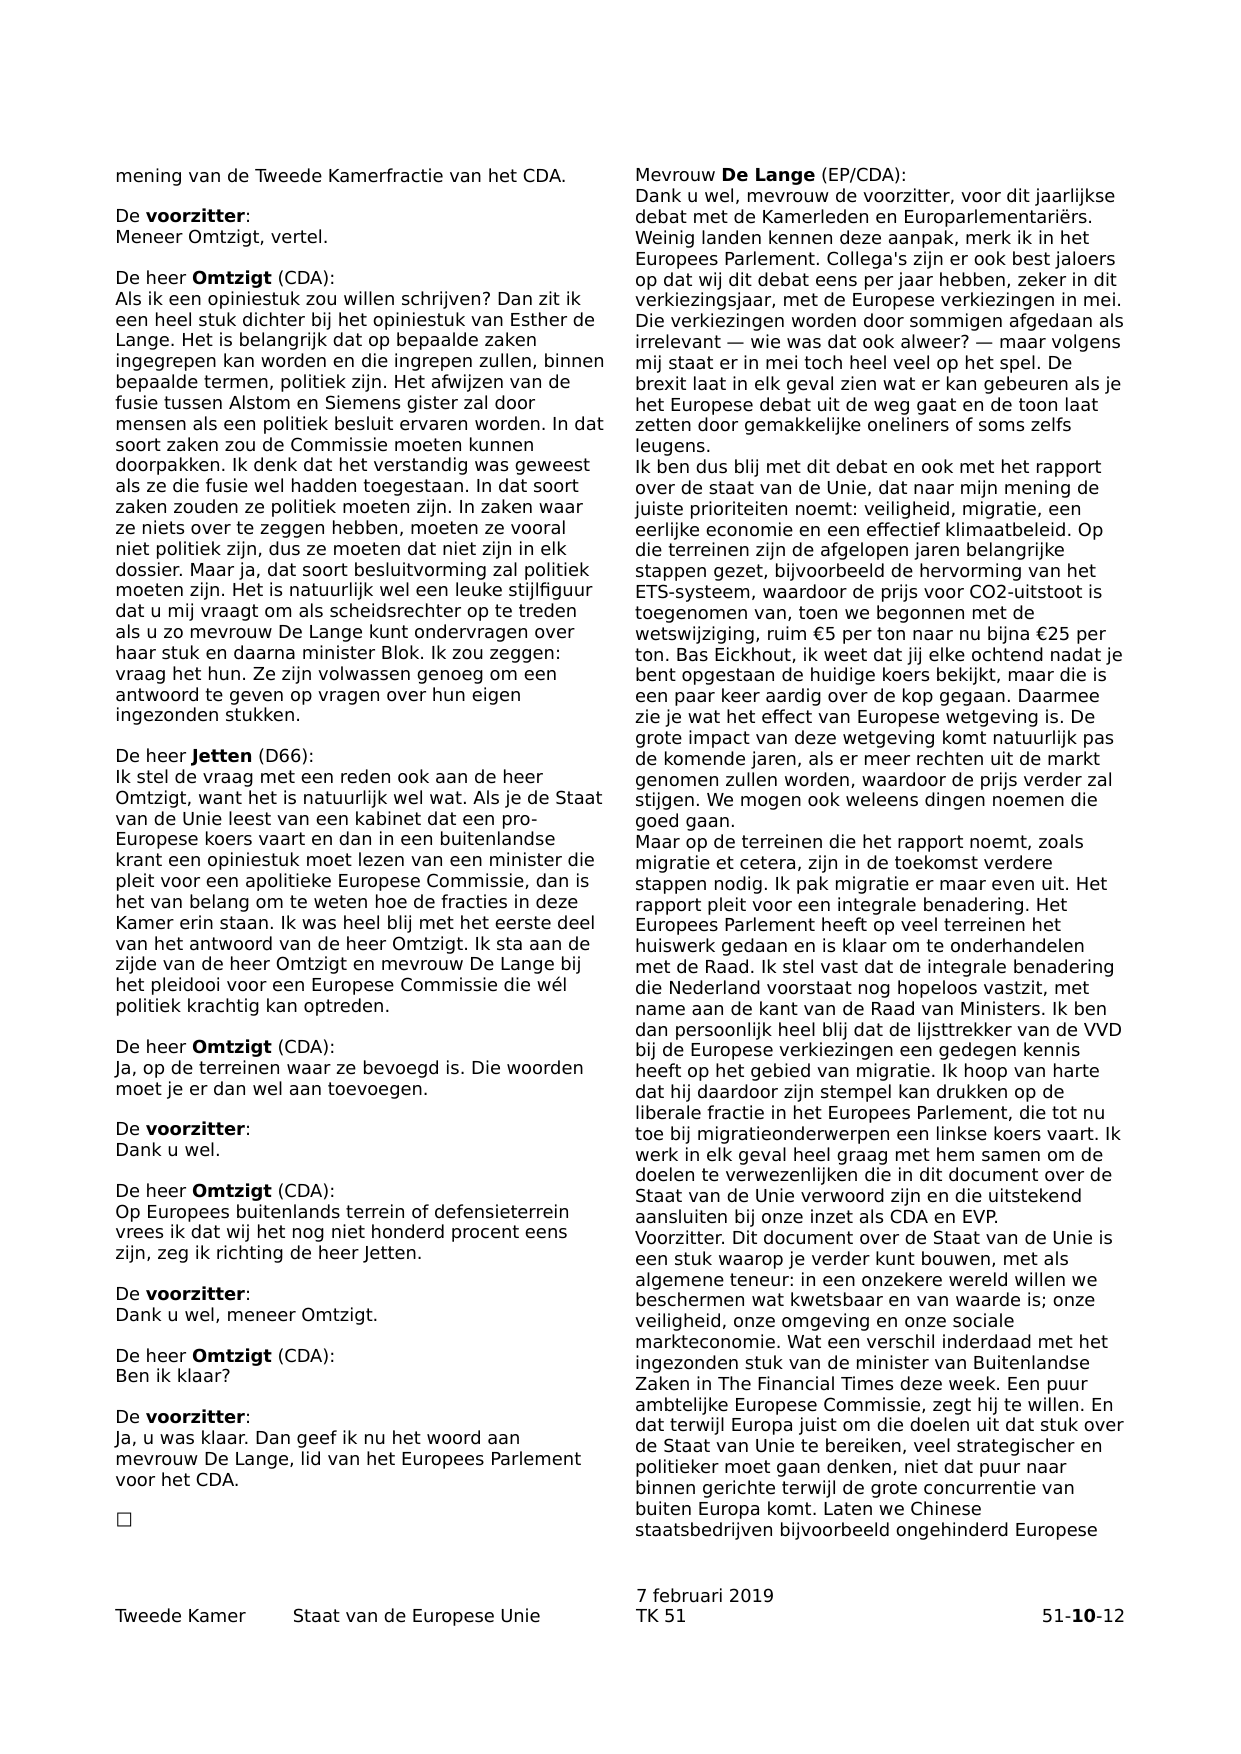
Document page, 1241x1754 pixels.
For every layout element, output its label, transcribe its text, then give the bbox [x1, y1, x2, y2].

text De voorzitter: [115, 1407, 605, 1428]
text Maar op de terreinen die het rapport noemt, zoals migratie et cetera, zijn in de toekomst verdere stappen nodig. Ik pak migratie er maar even uit. Het rapport pleit voor een integrale benadering. Het Europees Parlement heeft op veel terreinen het huiswerk gedaan en is klaar om te onderhandelen met de Raad. Ik stel vast dat de integrale benadering die Nederland voorstaat nog hopeloos vastzit, met name aan de kant van de Raad van Ministers. Ik ben dan persoonlijk heel blij dat de lijsttrekker van de VVD bij de Europese verkiezingen een gedegen kennis heeft op het gebied van migratie. Ik hoop van harte dat hij daardoor zijn stempel kan drukken op de liberale fractie in het Europees Parlement, die tot nu toe bij migratieonderwerpen een linkse koers vaart. Ik werk in elk geval heel graag met hem samen om de doelen te verwezenlijken die in dit document over de Staat van de Unie verwoord zijn en die uitstekend aansluiten bij onze inzet als CDA en EVP. [635, 832, 1125, 1228]
text De heer Omtzigt (CDA): [115, 1181, 605, 1201]
text Dank u wel, mevrouw de voorzitter, voor dit jaarlijkse debat met de Kamerleden en Europarlementariërs. Weinig landen kennen deze aanpak, merk ik in het Europees Parlement. Collega's zijn er ook best jaloers op dat wij dit debat eens per jaar hebben, zeker in dit verkiezingsjaar, met de Europese verkiezingen in mei. Die verkiezingen worden door sommigen afgedaan als irrelevant — wie was dat ook alweer? — maar volgens mij staat er in mei toch heel veel op het spel. De brexit laat in elk geval zien wat er kan gebeuren als je het Europese debat uit de weg gaat en de toon laat zetten door gemakkelijke oneliners of soms zelfs leugens. [635, 186, 1125, 457]
text Dank u wel, meneer Omtzigt. [115, 1304, 605, 1325]
text De voorzitter: [115, 206, 605, 227]
text De heer Omtzigt (CDA): [115, 1037, 605, 1057]
text Ik ben dus blij met dit debat en ook met het rapport over de staat van de Unie, dat naar mijn mening de juiste prioriteiten noemt: veiligheid, migratie, een eerlijke economie en een effectief klimaatbeleid. Op die terreinen zijn de afgelopen jaren belangrijke stappen gezet, bijvoorbeeld de hervorming van het ETS-systeem, waardoor de prijs voor CO2-uitstoot is toegenomen van, toen we begonnen met de wetswijziging, ruim €5 per ton naar nu bijna €25 per ton. Bas Eickhout, ik weet dat jij elke ochtend nadat je bent opgestaan de huidige koers bekijkt, maar die is een paar keer aardig over de kop gegaan. Daarmee zie je wat het effect van Europese wetgeving is. De grote impact van deze wetgeving komt natuurlijk pas de komende jaren, als er meer rechten uit de markt genomen zullen worden, waardoor de prijs verder zal stijgen. We mogen ook weleens dingen noemen die goed gaan. [635, 457, 1125, 832]
text De voorzitter: [115, 1284, 605, 1304]
text Ja, u was klaar. Dan geef ik nu het woord aan mevrouw De Lange, lid van het Europees Parlement voor het CDA. [115, 1428, 605, 1490]
text ⬜ [115, 1510, 605, 1531]
text De heer Omtzigt (CDA): [115, 268, 605, 288]
text De heer Jetten (D66): [115, 746, 605, 767]
text Ja, op de terreinen waar ze bevoegd is. Die woorden moet je er dan wel aan toevoegen. [115, 1057, 605, 1099]
text Ik stel de vraag met een reden ook aan de heer Omtzigt, want het is natuurlijk wel wat. Als je de Staat van de Unie leest van een kabinet dat een pro-Europese koers vaart en dan in een buitenlandse krant een opiniestuk moet lezen van een minister die pleit voor een apolitieke Europese Commissie, dan is het van belang om te weten hoe de fracties in deze Kamer erin staan. Ik was heel blij met het eerste deel van het antwoord van de heer Omtzigt. Ik sta aan de zijde van de heer Omtzigt en mevrouw De Lange bij het pleidooi voor een Europese Commissie die wél politiek krachtig kan optreden. [115, 767, 605, 1017]
text Meneer Omtzigt, vertel. [115, 227, 605, 248]
text mening van de Tweede Kamerfractie van het CDA. [115, 165, 605, 186]
text Op Europees buitenlands terrein of defensieterrein vrees ik dat wij het nog niet honderd procent eens zijn, zeg ik richting de heer Jetten. [115, 1201, 605, 1264]
text Als ik een opiniestuk zou willen schrijven? Dan zit ik een heel stuk dichter bij het opiniestuk van Esther de Lange. Het is belangrijk dat op bepaalde zaken ingegrepen kan worden en die ingrepen zullen, binnen bepaalde termen, politiek zijn. Het afwijzen van de fusie tussen Alstom en Siemens gister zal door mensen als een politiek besluit ervaren worden. In dat soort zaken zou de Commissie moeten kunnen doorpakken. Ik denk dat het verstandig was geweest als ze die fusie wel hadden toegestaan. In dat soort zaken zouden ze politiek moeten zijn. In zaken waar ze niets over te zeggen hebben, moeten ze vooral niet politiek zijn, dus ze moeten dat niet zijn in elk dossier. Maar ja, dat soort besluitvorming zal politiek moeten zijn. Het is natuurlijk wel een leuke stijlfiguur dat u mij vraagt om als scheidsrechter op te treden als u zo mevrouw De Lange kunt ondervragen over haar stuk en daarna minister Blok. Ik zou zeggen: vraag het hun. Ze zijn volwassen genoeg om een antwoord te geven op vragen over hun eigen ingezonden stukken. [115, 288, 605, 726]
text Ben ik klaar? [115, 1366, 605, 1387]
text De voorzitter: [115, 1119, 605, 1140]
text De heer Omtzigt (CDA): [115, 1345, 605, 1366]
text Mevrouw De Lange (EP/CDA): [635, 165, 1125, 186]
text Voorzitter. Dit document over de Staat van de Unie is een stuk waarop je verder kunt bouwen, met als algemene teneur: in een onzekere wereld willen we beschermen wat kwetsbaar en van waarde is; onze veiligheid, onze omgeving en onze sociale markteconomie. Wat een verschil inderdaad met het ingezonden stuk van de minister van Buitenlandse Zaken in The Financial Times deze week. Een puur ambtelijke Europese Commissie, zegt hij te willen. En dat terwijl Europa juist om die doelen uit dat stuk over de Staat van Unie te bereiken, veel strategischer en politieker moet gaan denken, niet dat puur naar binnen gerichte terwijl de grote concurrentie van buiten Europa komt. Laten we Chinese staatsbedrijven bijvoorbeeld ongehinderd Europese [635, 1228, 1125, 1540]
text Dank u wel. [115, 1140, 605, 1161]
